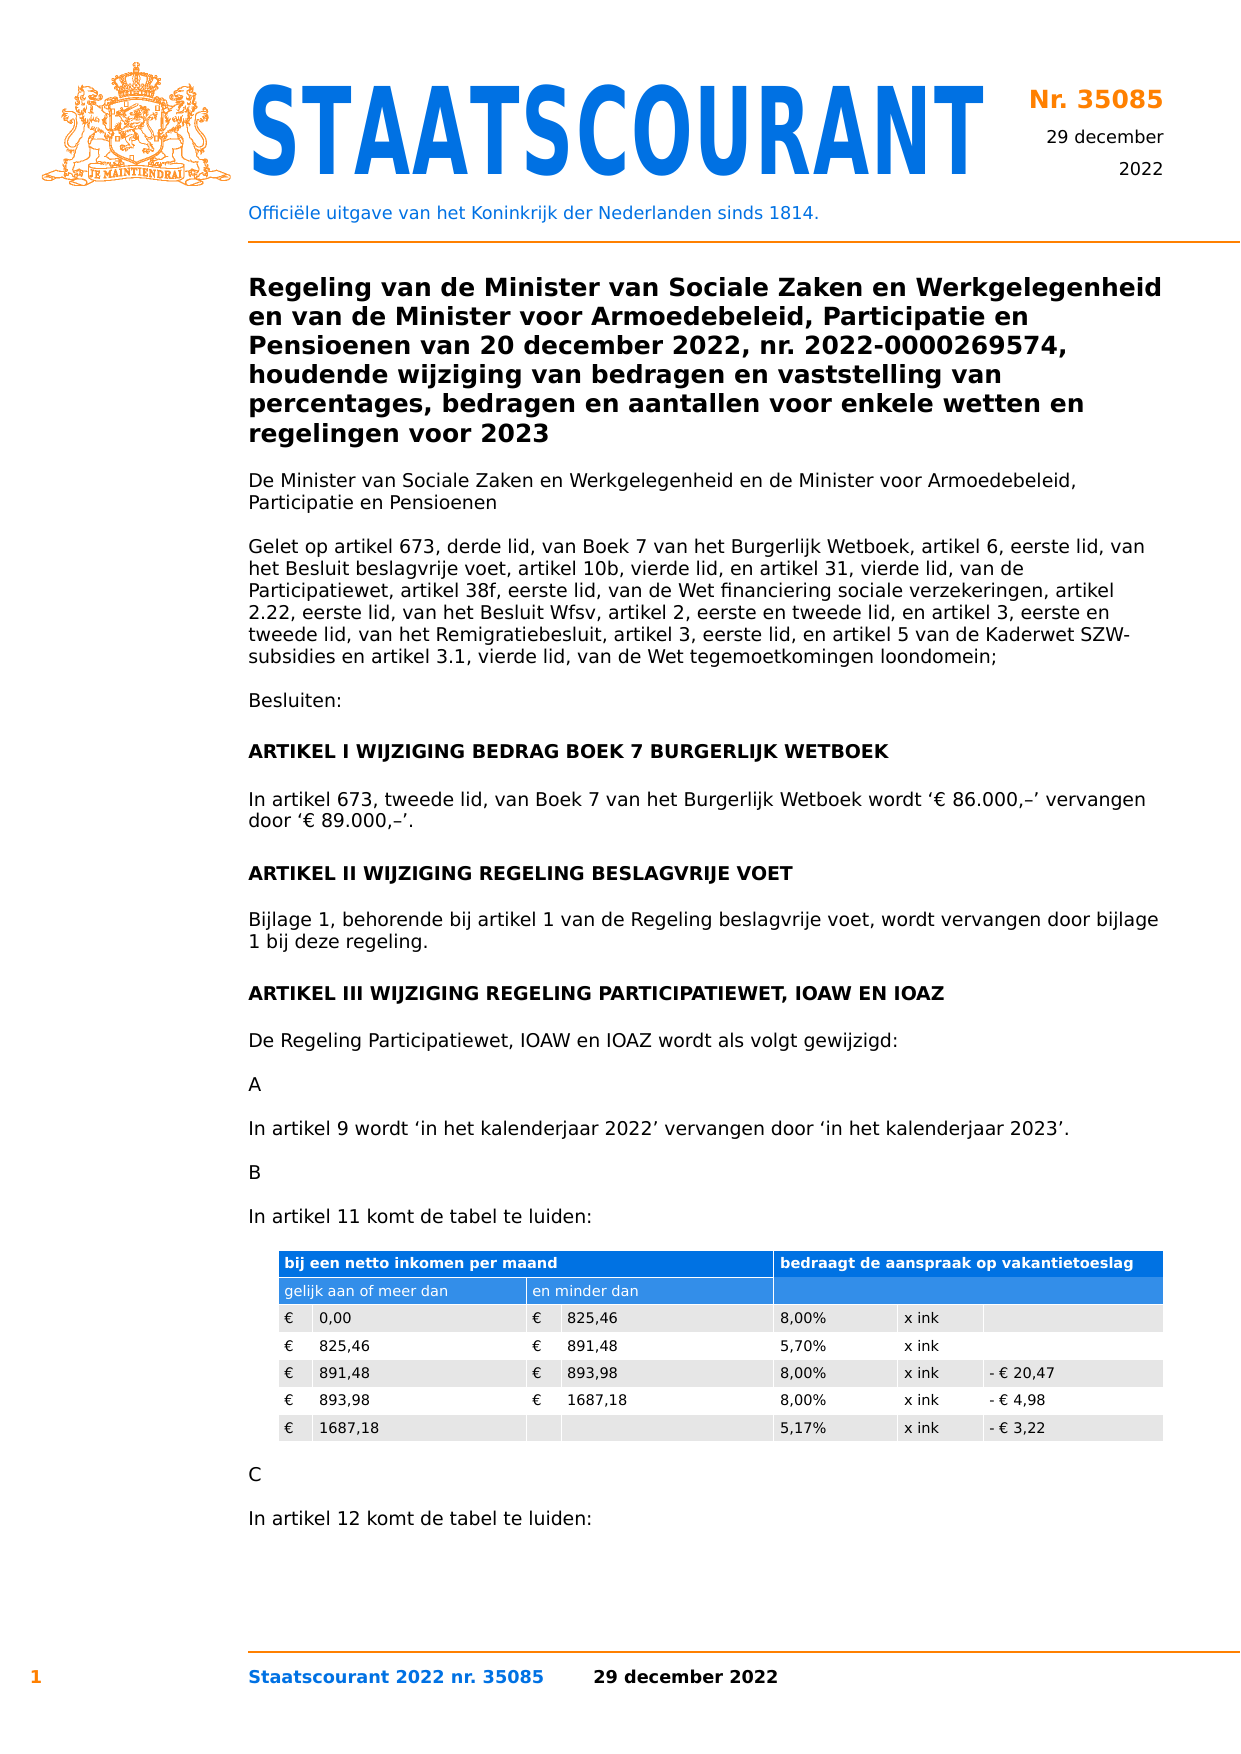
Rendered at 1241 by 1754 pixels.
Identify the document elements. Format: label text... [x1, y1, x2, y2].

table_cell - € 3,22 [984, 1415, 1163, 1441]
text Bijlage 1, behorende bij artikel 1 van de Regeling beslagvrije voet, wordt vervangen door bijlage 1 bij deze regeling. [248, 909, 1163, 953]
subtitle ARTIKEL II WIJZIGING REGELING BESLAGVRIJE VOET [248, 862, 1163, 884]
text In artikel 11 komt de tabel te luiden: [248, 1206, 1163, 1228]
table_cell € [279, 1305, 312, 1332]
table_cell x ink [898, 1388, 983, 1414]
table_cell 1687,18 [562, 1388, 773, 1414]
table_cell 891,48 [313, 1360, 526, 1387]
text B [248, 1162, 1163, 1184]
table_header Nr. 35085 [998, 62, 1240, 121]
text In artikel 9 wordt ‘in het kalenderjaar 2022’ vervangen door ‘in het kalenderjaar 2023’. [248, 1118, 1163, 1140]
table_cell 891,48 [562, 1333, 773, 1359]
table_cell x ink [898, 1333, 983, 1359]
table_cell [527, 1415, 561, 1441]
table_cell 8,00% [774, 1305, 897, 1332]
text In artikel 12 komt de tabel te luiden: [248, 1508, 1163, 1530]
table_cell 8,00% [774, 1360, 897, 1387]
table_header bij een netto inkomen per maand [279, 1251, 773, 1277]
table_cell € [279, 1388, 312, 1414]
table_cell € [279, 1360, 312, 1387]
table_cell 5,70% [774, 1333, 897, 1359]
table_header [25, 62, 248, 241]
table_header bedraagt de aanspraak op vakantietoeslag [774, 1251, 1163, 1277]
table_cell € [527, 1305, 561, 1332]
table_cell x ink [898, 1305, 983, 1332]
table_cell € [527, 1388, 561, 1414]
table_cell 29 december [998, 121, 1240, 153]
table_cell [984, 1333, 1163, 1359]
table_cell 825,46 [562, 1305, 773, 1332]
table_cell x ink [898, 1415, 983, 1441]
table_cell € [527, 1333, 561, 1359]
table_cell - € 20,47 [984, 1360, 1163, 1387]
table_cell 893,98 [313, 1388, 526, 1414]
text In artikel 673, tweede lid, van Boek 7 van het Burgerlijk Wetboek wordt ‘€ 86.000,–’ vervangen door ‘€ 89.000,–’. [248, 788, 1163, 832]
subtitle ARTIKEL I WIJZIGING BEDRAG BOEK 7 BURGERLIJK WETBOEK [248, 741, 1163, 763]
text De Regeling Participatiewet, IOAW en IOAZ wordt als volgt gewijzigd: [248, 1030, 1163, 1052]
subtitle ARTIKEL III WIJZIGING REGELING PARTICIPATIEWET, IOAW EN IOAZ [248, 983, 1163, 1005]
table_cell € [279, 1415, 312, 1441]
subtitle Regeling van de Minister van Sociale Zaken en Werkgelegenheid en van de Minister voor Armoedebeleid, Participatie en Pensioenen van 20 december 2022, nr. 2022-0000269574, houdende wijziging van bedragen en vaststelling van percentages, bedragen en aantallen voor enkele wetten en regelingen voor 2023 [248, 273, 1163, 448]
table_cell 8,00% [774, 1388, 897, 1414]
table_cell 2022 [998, 153, 1240, 203]
table_cell 1687,18 [313, 1415, 526, 1441]
table_cell 5,17% [774, 1415, 897, 1441]
picture [41, 62, 231, 186]
table_cell € [527, 1360, 561, 1387]
table_cell x ink [898, 1360, 983, 1387]
table_cell en minder dan [527, 1278, 773, 1304]
table_cell Officiële uitgave van het Koninkrijk der Nederlanden sinds 1814. [248, 203, 1240, 241]
table_header STAATSCOURANT [248, 62, 998, 203]
table_cell 825,46 [313, 1333, 526, 1359]
text A [248, 1074, 1163, 1096]
table_cell [562, 1415, 773, 1441]
table_cell - € 4,98 [984, 1388, 1163, 1414]
table_cell gelijk aan of meer dan [279, 1278, 526, 1304]
table_cell [984, 1305, 1163, 1332]
text De Minister van Sociale Zaken en Werkgelegenheid en de Minister voor Armoedebeleid, Participatie en Pensioenen [248, 470, 1163, 514]
text Besluiten: [248, 689, 1163, 711]
table_cell 0,00 [313, 1305, 526, 1332]
table_cell € [279, 1333, 312, 1359]
table_cell 893,98 [562, 1360, 773, 1387]
text Gelet op artikel 673, derde lid, van Boek 7 van het Burgerlijk Wetboek, artikel 6, eerste lid, van het Besluit beslagvrije voet, artikel 10b, vierde lid, en artikel 31, vierde lid, van de Participatiewet, artikel 38f, eerste lid, van de Wet financiering sociale verzekeringen, artikel 2.22, eerste lid, van het Besluit Wfsv, artikel 2, eerste en tweede lid, en artikel 3, eerste en tweede lid, van het Remigratiebesluit, artikel 3, eerste lid, en artikel 5 van de Kaderwet SZW-subsidies en artikel 3.1, vierde lid, van de Wet tegemoetkomingen loondomein; [248, 536, 1163, 668]
text C [248, 1464, 1163, 1486]
